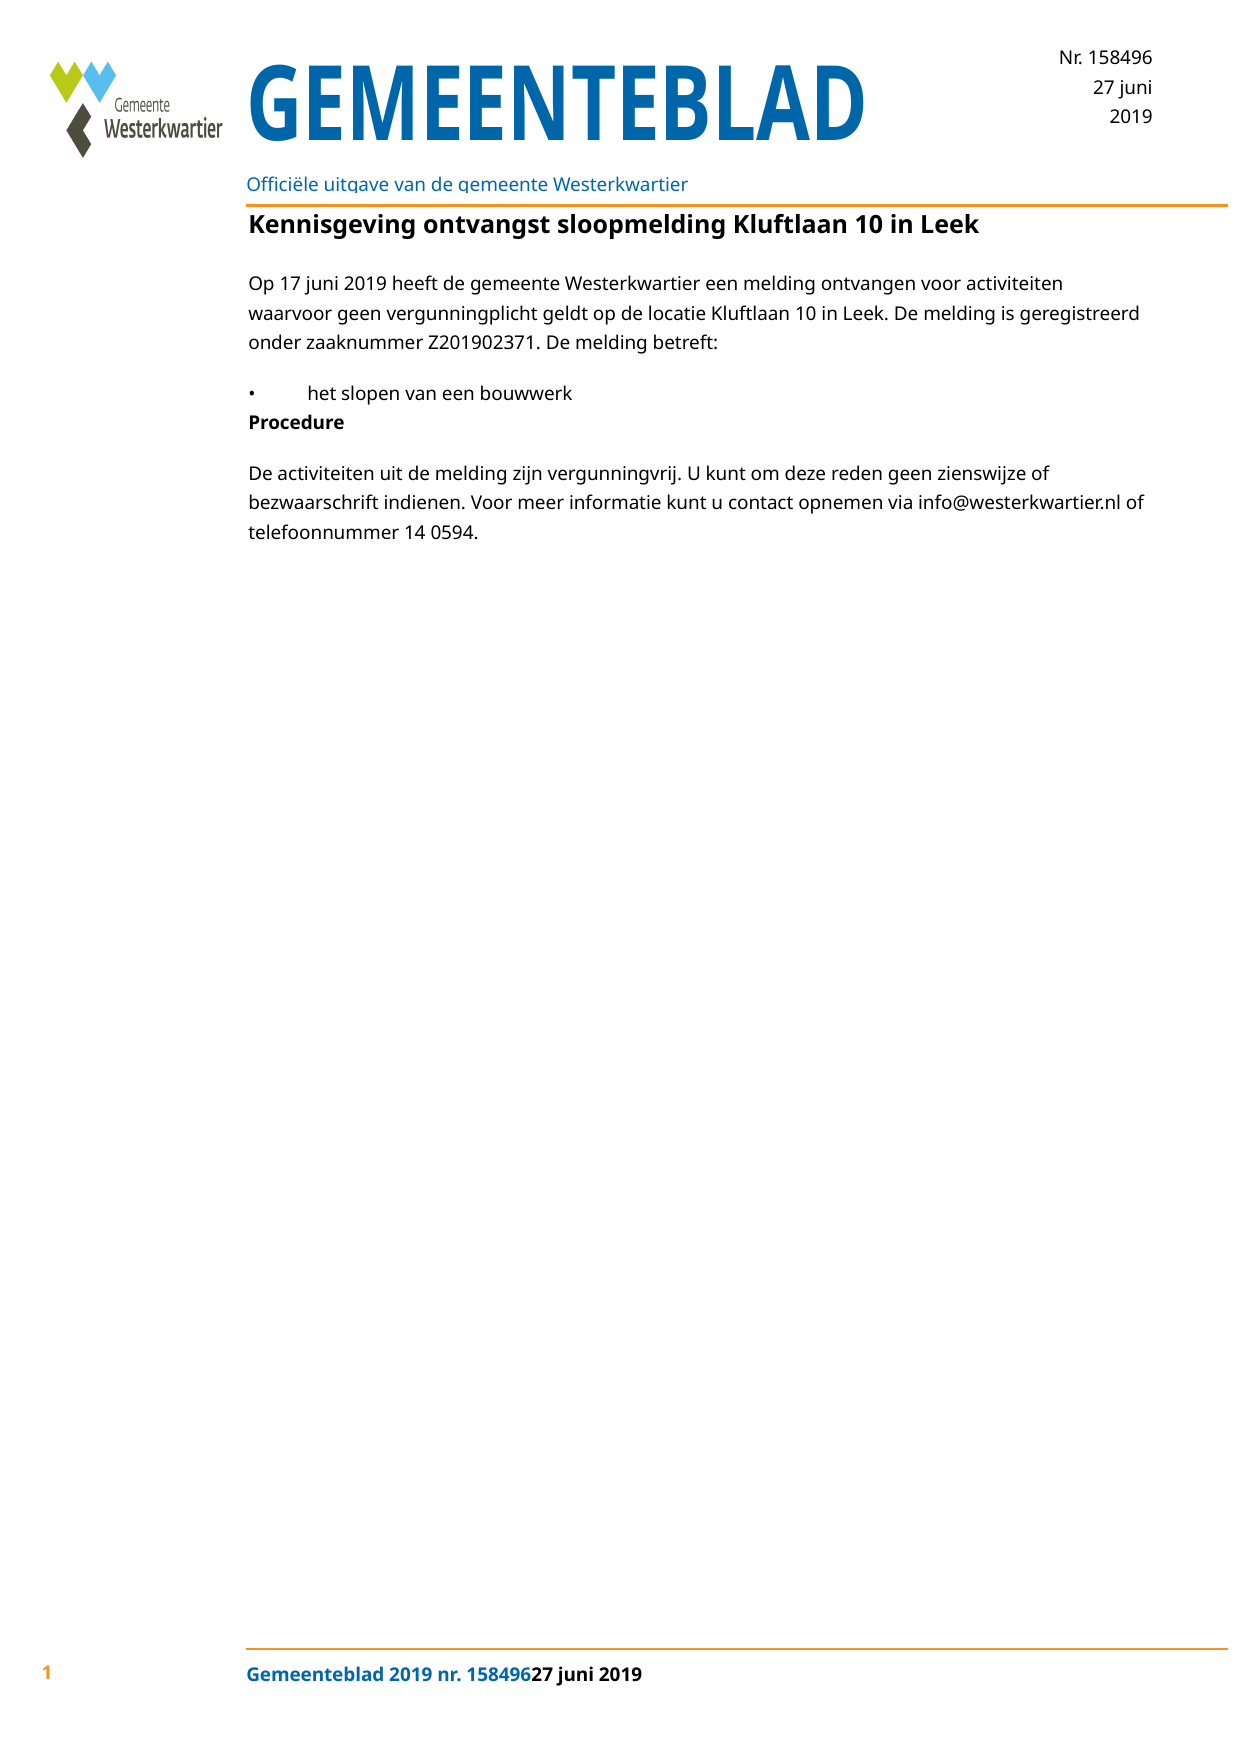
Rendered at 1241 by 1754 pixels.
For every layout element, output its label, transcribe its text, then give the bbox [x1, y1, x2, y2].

text Kennisgeving ontvangst sloopmelding Kluftlaan 10 in Leek [248, 207, 1152, 241]
text Procedure [248, 409, 1152, 435]
text Op 17 juni 2019 heeft de gemeente Westerkwartier een melding ontvangen voor activiteiten waarvoor geen vergunningplicht geldt op de locatie Kluftlaan 10 in Leek. De melding is geregistreerd onder zaaknummer Z201902371. De melding betreft: [248, 270, 1152, 355]
list het slopen van een bouwwerk [248, 380, 1152, 406]
text De activiteiten uit de melding zijn vergunningvrij. U kunt om deze reden geen zienswijze of bezwaarschrift indienen. Voor meer informatie kunt u contact opnemen via info@westerkwartier.nl of telefoonnummer 14 0594. [248, 460, 1152, 545]
picture [41, 47, 231, 172]
